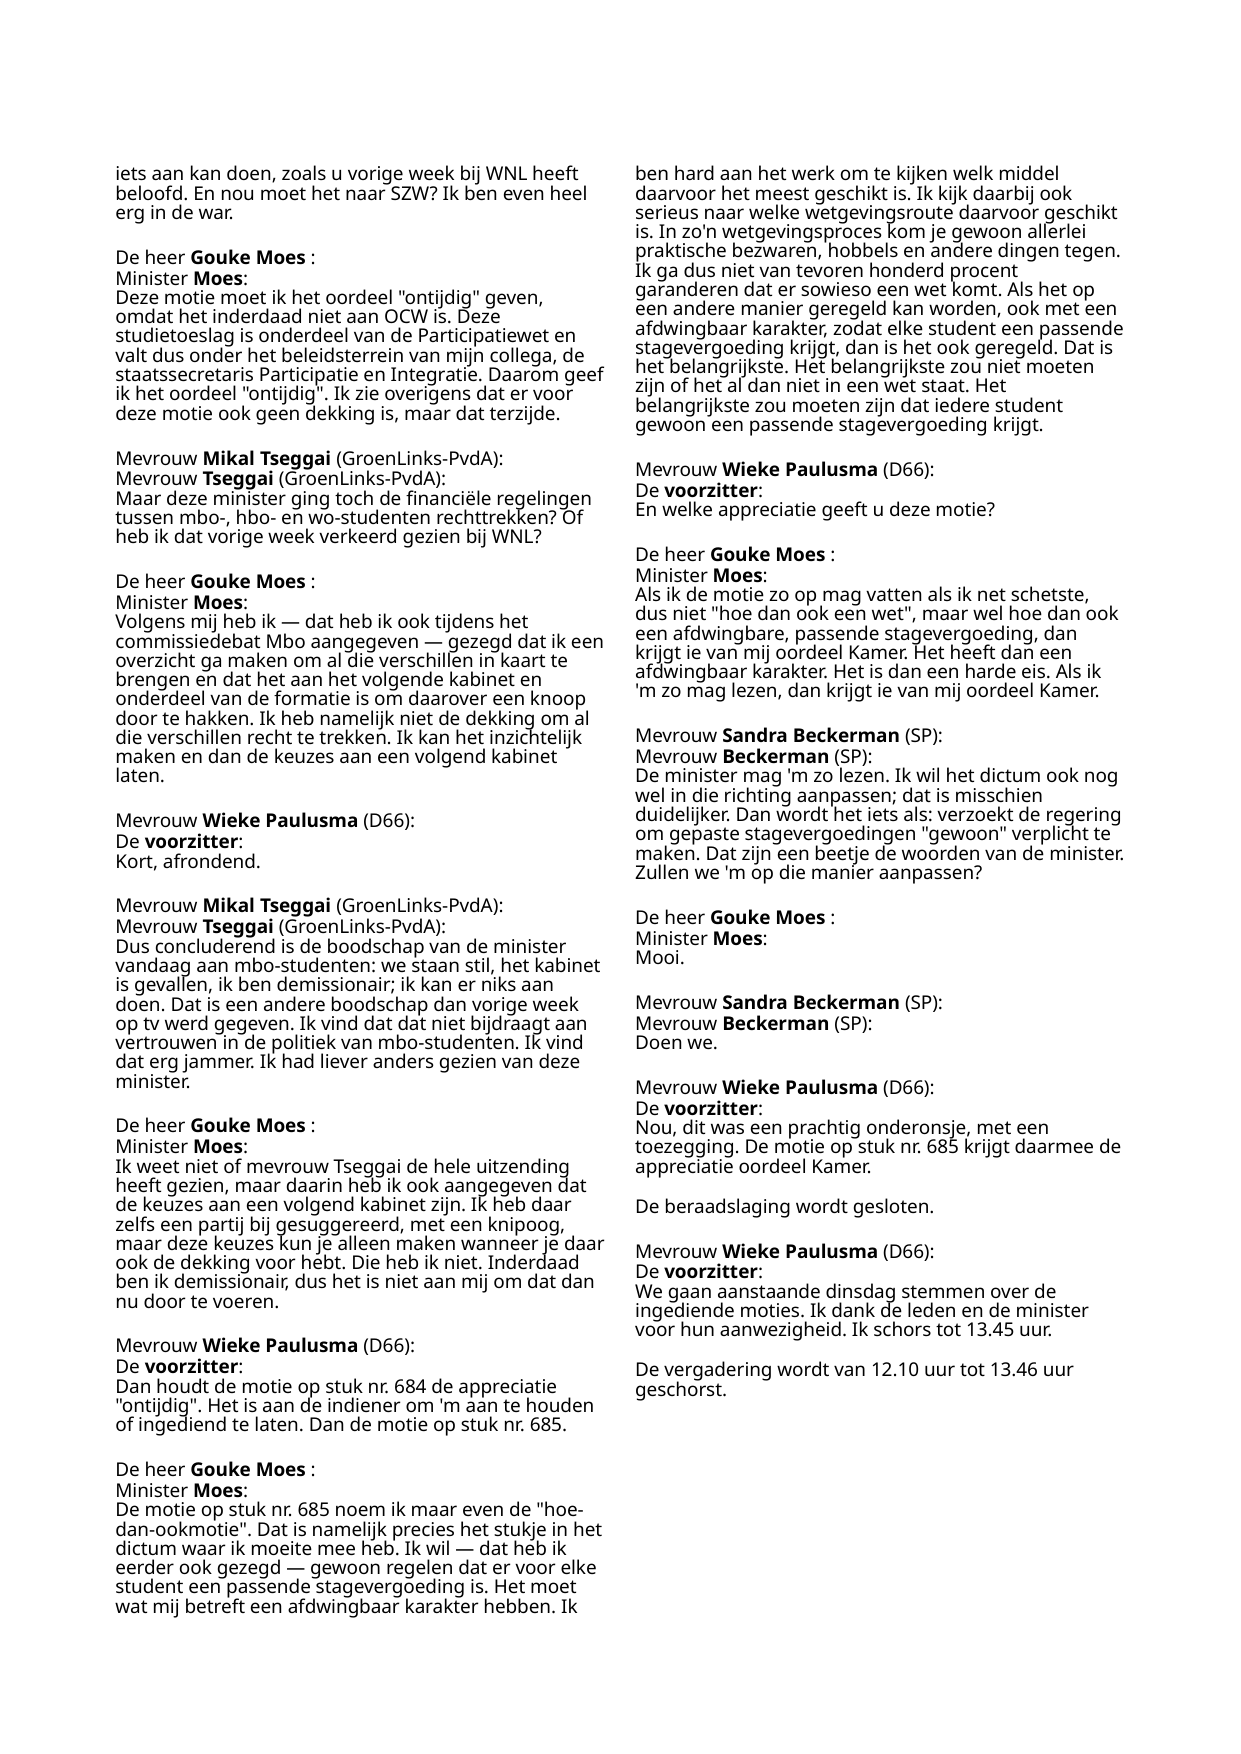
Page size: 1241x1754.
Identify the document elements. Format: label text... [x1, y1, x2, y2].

text Als ik de motie zo op mag vatten als ik net schetste, dus niet "hoe dan ook een wet", maar wel hoe dan ook een afdwingbare, passende stagevergoeding, dan krijgt ie van mij oordeel Kamer. Het heeft dan een afdwingbaar karakter. Het is dan een harde eis. Als ik 'm zo mag lezen, dan krijgt ie van mij oordeel Kamer. [635, 586, 1125, 702]
text De heer Gouke Moes : [115, 1113, 605, 1138]
text Dan houdt de motie op stuk nr. 684 de appreciatie "ontijdig". Het is aan de indiener om 'm aan te houden of ingediend te laten. Dan de motie op stuk nr. 685. [115, 1378, 605, 1436]
text En welke appreciatie geeft u deze motie? [635, 501, 1125, 520]
text De vergadering wordt van 12.10 uur tot 13.46 uur geschorst. [635, 1361, 1125, 1400]
text Mevrouw Wieke Paulusma (D66): [635, 456, 1125, 482]
text De motie op stuk nr. 685 noem ik maar even de "hoe-dan-ookmotie". Dat is namelijk precies het stukje in het dictum waar ik moeite mee heb. Ik wil — dat heb ik eerder ook gezegd — gewoon regelen dat er voor elke student een passende stagevergoeding is. Het moet wat mij betreft een afdwingbaar karakter hebben. Ik [115, 1501, 605, 1617]
text Maar deze minister ging toch de financiële regelingen tussen mbo-, hbo- en wo-studenten rechttrekken? Of heb ik dat vorige week verkeerd gezien bij WNL? [115, 490, 605, 547]
text De heer Gouke Moes : [635, 541, 1125, 567]
text De voorzitter: [115, 1358, 605, 1378]
text De heer Gouke Moes : [115, 244, 605, 270]
text Minister Moes: [115, 594, 605, 613]
text De beraadslaging wordt gesloten. [635, 1198, 1125, 1217]
text Mevrouw Wieke Paulusma (D66): [635, 1074, 1125, 1100]
text Mevrouw Beckerman (SP): [635, 748, 1125, 767]
text Mooi. [635, 949, 1125, 968]
text Mevrouw Tseggai (GroenLinks-PvdA): [115, 918, 605, 938]
text De minister mag 'm zo lezen. Ik wil het dictum ook nog wel in die richting aanpassen; dat is misschien duidelijker. Dan wordt het iets als: verzoekt de regering om gepaste stagevergoedingen "gewoon" verplicht te maken. Dat zijn een beetje de woorden van de minister. Zullen we 'm op die manier aanpassen? [635, 767, 1125, 883]
text Minister Moes: [115, 1482, 605, 1501]
text Minister Moes: [115, 270, 605, 289]
text De voorzitter: [635, 1263, 1125, 1283]
text Minister Moes: [635, 930, 1125, 949]
text De voorzitter: [635, 1100, 1125, 1119]
text We gaan aanstaande dinsdag stemmen over de ingediende moties. Ik dank de leden en de minister voor hun aanwezigheid. Ik schors tot 13.45 uur. [635, 1283, 1125, 1341]
text Nou, dit was een prachtig onderonsje, met een toezegging. De motie op stuk nr. 685 krijgt daarmee de appreciatie oordeel Kamer. [635, 1119, 1125, 1177]
text Mevrouw Mikal Tseggai (GroenLinks-PvdA): [115, 893, 605, 918]
text De heer Gouke Moes : [115, 1456, 605, 1482]
text De heer Gouke Moes : [115, 568, 605, 594]
text Doen we. [635, 1034, 1125, 1053]
text Minister Moes: [115, 1138, 605, 1158]
text Mevrouw Wieke Paulusma (D66): [635, 1238, 1125, 1263]
text Mevrouw Wieke Paulusma (D66): [115, 1333, 605, 1358]
text Mevrouw Wieke Paulusma (D66): [115, 808, 605, 833]
text De heer Gouke Moes : [635, 904, 1125, 930]
text Kort, afrondend. [115, 853, 605, 872]
text Mevrouw Beckerman (SP): [635, 1015, 1125, 1034]
text Mevrouw Sandra Beckerman (SP): [635, 722, 1125, 748]
text Dus concluderend is de boodschap van de minister vandaag aan mbo-studenten: we staan stil, het kabinet is gevallen, ik ben demissionair; ik kan er niks aan doen. Dat is een andere boodschap dan vorige week op tv werd gegeven. Ik vind dat dat niet bijdraagt aan vertrouwen in de politiek van mbo-studenten. Ik vind dat erg jammer. Ik had liever anders gezien van deze minister. [115, 938, 605, 1092]
text Volgens mij heb ik — dat heb ik ook tijdens het commissiedebat Mbo aangegeven — gezegd dat ik een overzicht ga maken om al die verschillen in kaart te brengen en dat het aan het volgende kabinet en onderdeel van de formatie is om daarover een knoop door te hakken. Ik heb namelijk niet de dekking om al die verschillen recht te trekken. Ik kan het inzichtelijk maken en dan de keuzes aan een volgend kabinet laten. [115, 613, 605, 787]
text Ik weet niet of mevrouw Tseggai de hele uitzending heeft gezien, maar daarin heb ik ook aangegeven dat de keuzes aan een volgend kabinet zijn. Ik heb daar zelfs een partij bij gesuggereerd, met een knipoog, maar deze keuzes kun je alleen maken wanneer je daar ook de dekking voor hebt. Die heb ik niet. Inderdaad ben ik demissionair, dus het is niet aan mij om dat dan nu door te voeren. [115, 1158, 605, 1312]
text Mevrouw Sandra Beckerman (SP): [635, 989, 1125, 1015]
text Minister Moes: [635, 567, 1125, 586]
text De voorzitter: [635, 482, 1125, 501]
text iets aan kan doen, zoals u vorige week bij WNL heeft beloofd. En nou moet het naar SZW? Ik ben even heel erg in de war. [115, 165, 605, 223]
text Mevrouw Mikal Tseggai (GroenLinks-PvdA): [115, 445, 605, 470]
text Deze motie moet ik het oordeel "ontijdig" geven, omdat het inderdaad niet aan OCW is. Deze studietoeslag is onderdeel van de Participatiewet en valt dus onder het beleidsterrein van mijn collega, de staatssecretaris Participatie en Integratie. Daarom geef ik het oordeel "ontijdig". Ik zie overigens dat er voor deze motie ook geen dekking is, maar dat terzijde. [115, 289, 605, 424]
text De voorzitter: [115, 833, 605, 853]
text ben hard aan het werk om te kijken welk middel daarvoor het meest geschikt is. Ik kijk daarbij ook serieus naar welke wetgevingsroute daarvoor geschikt is. In zo'n wetgevingsproces kom je gewoon allerlei praktische bezwaren, hobbels en andere dingen tegen. Ik ga dus niet van tevoren honderd procent garanderen dat er sowieso een wet komt. Als het op een andere manier geregeld kan worden, ook met een afdwingbaar karakter, zodat elke student een passende stagevergoeding krijgt, dan is het ook geregeld. Dat is het belangrijkste. Het belangrijkste zou niet moeten zijn of het al dan niet in een wet staat. Het belangrijkste zou moeten zijn dat iedere student gewoon een passende stagevergoeding krijgt. [635, 165, 1125, 435]
text Mevrouw Tseggai (GroenLinks-PvdA): [115, 470, 605, 490]
